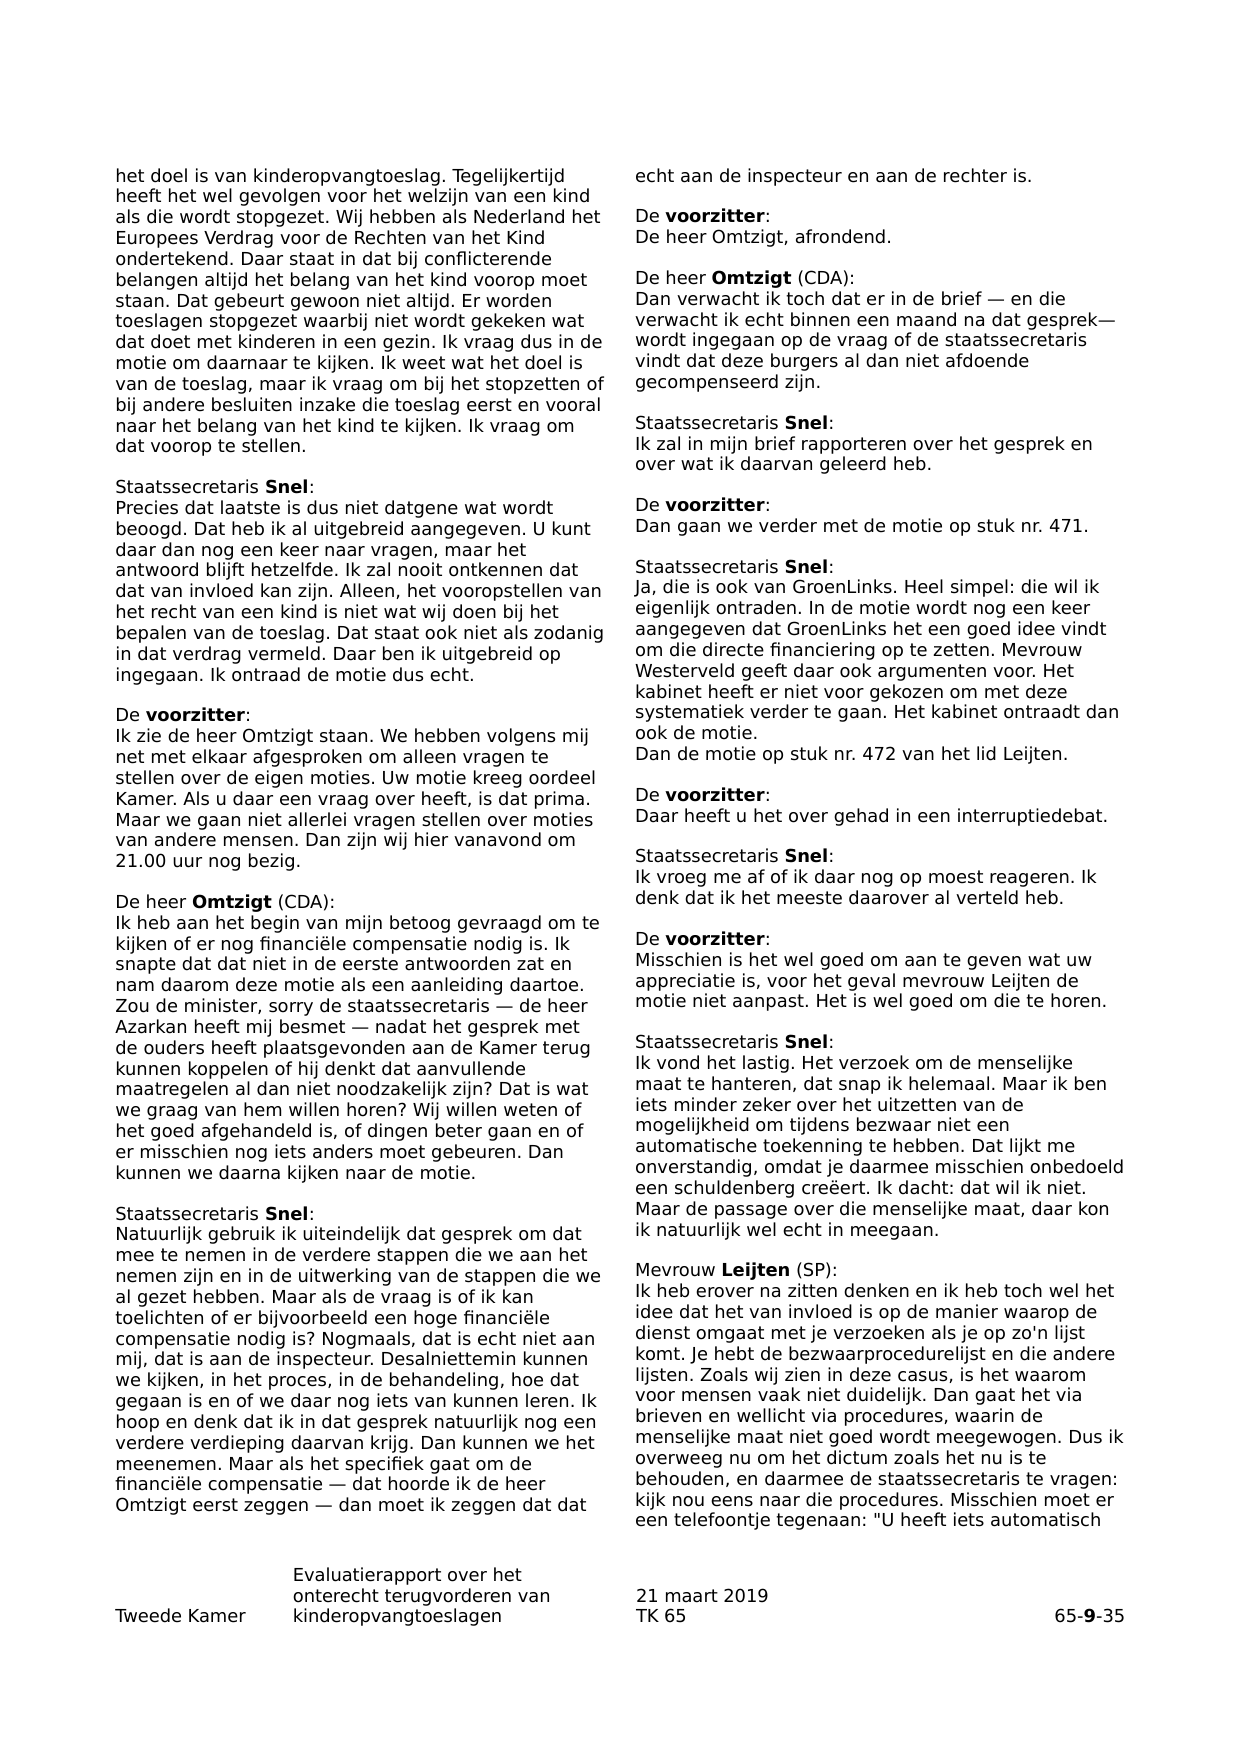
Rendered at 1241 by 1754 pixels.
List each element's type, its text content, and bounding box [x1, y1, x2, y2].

text Ik heb aan het begin van mijn betoog gevraagd om te kijken of er nog financiële compensatie nodig is. Ik snapte dat dat niet in de eerste antwoorden zat en nam daarom deze motie als een aanleiding daartoe. Zou de minister, sorry de staatssecretaris — de heer Azarkan heeft mij besmet — nadat het gesprek met de ouders heeft plaatsgevonden aan de Kamer terug kunnen koppelen of hij denkt dat aanvullende maatregelen al dan niet noodzakelijk zijn? Dat is wat we graag van hem willen horen? Wij willen weten of het goed afgehandeld is, of dingen beter gaan en of er misschien nog iets anders moet gebeuren. Dan kunnen we daarna kijken naar de motie. [115, 912, 605, 1183]
text Ik heb erover na zitten denken en ik heb toch wel het idee dat het van invloed is op de manier waarop de dienst omgaat met je verzoeken als je op zo'n lijst komt. Je hebt de bezwaarprocedurelijst en die andere lijsten. Zoals wij zien in deze casus, is het waarom voor mensen vaak niet duidelijk. Dan gaat het via brieven en wellicht via procedures, waarin de menselijke maat niet goed wordt meegewogen. Dus ik overweeg nu om het dictum zoals het nu is te behouden, en daarmee de staatssecretaris te vragen: kijk nou eens naar die procedures. Misschien moet er een telefoontje tegenaan: "U heeft iets automatisch [635, 1281, 1125, 1531]
text Misschien is het wel goed om aan te geven wat uw appreciatie is, voor het geval mevrouw Leijten de motie niet aanpast. Het is wel goed om die te horen. [635, 949, 1125, 1012]
text De heer Omtzigt (CDA): [635, 268, 1125, 288]
text De heer Omtzigt, afrondend. [635, 227, 1125, 248]
text echt aan de inspecteur en aan de rechter is. [635, 165, 1125, 186]
text Staatssecretaris Snel: [115, 477, 605, 498]
text Staatssecretaris Snel: [635, 557, 1125, 577]
text Staatssecretaris Snel: [115, 1203, 605, 1224]
text Ik vroeg me af of ik daar nog op moest reageren. Ik denk dat ik het meeste daarover al verteld heb. [635, 867, 1125, 909]
text het doel is van kinderopvangtoeslag. Tegelijkertijd heeft het wel gevolgen voor het welzijn van een kind als die wordt stopgezet. Wij hebben als Nederland het Europees Verdrag voor de Rechten van het Kind ondertekend. Daar staat in dat bij conflicterende belangen altijd het belang van het kind voorop moet staan. Dat gebeurt gewoon niet altijd. Er worden toeslagen stopgezet waarbij niet wordt gekeken wat dat doet met kinderen in een gezin. Ik vraag dus in de motie om daarnaar te kijken. Ik weet wat het doel is van de toeslag, maar ik vraag om bij het stopzetten of bij andere besluiten inzake die toeslag eerst en vooral naar het belang van het kind te kijken. Ik vraag om dat voorop te stellen. [115, 165, 605, 457]
text Dan de motie op stuk nr. 472 van het lid Leijten. [635, 744, 1125, 765]
text De voorzitter: [115, 705, 605, 726]
text De voorzitter: [635, 785, 1125, 806]
text Staatssecretaris Snel: [635, 413, 1125, 433]
text Dan verwacht ik toch dat er in de brief — en die verwacht ik echt binnen een maand na dat gesprek— wordt ingegaan op de vraag of de staatssecretaris vindt dat deze burgers al dan niet afdoende gecompenseerd zijn. [635, 288, 1125, 393]
text De heer Omtzigt (CDA): [115, 892, 605, 912]
text Ik vond het lastig. Het verzoek om de menselijke maat te hanteren, dat snap ik helemaal. Maar ik ben iets minder zeker over het uitzetten van de mogelijkheid om tijdens bezwaar niet een automatische toekenning te hebben. Dat lijkt me onverstandig, omdat je daarmee misschien onbedoeld een schuldenberg creëert. Ik dacht: dat wil ik niet. Maar de passage over die menselijke maat, daar kon ik natuurlijk wel echt in meegaan. [635, 1053, 1125, 1240]
text De voorzitter: [635, 929, 1125, 949]
text De voorzitter: [635, 495, 1125, 516]
text Natuurlijk gebruik ik uiteindelijk dat gesprek om dat mee te nemen in de verdere stappen die we aan het nemen zijn en in de uitwerking van de stappen die we al gezet hebben. Maar als de vraag is of ik kan toelichten of er bijvoorbeeld een hoge financiële compensatie nodig is? Nogmaals, dat is echt niet aan mij, dat is aan de inspecteur. Desalniettemin kunnen we kijken, in het proces, in de behandeling, hoe dat gegaan is en of we daar nog iets van kunnen leren. Ik hoop en denk dat ik in dat gesprek natuurlijk nog een verdere verdieping daarvan krijg. Dan kunnen we het meenemen. Maar als het specifiek gaat om de financiële compensatie — dat hoorde ik de heer Omtzigt eerst zeggen — dan moet ik zeggen dat dat [115, 1224, 605, 1516]
text Precies dat laatste is dus niet datgene wat wordt beoogd. Dat heb ik al uitgebreid aangegeven. U kunt daar dan nog een keer naar vragen, maar het antwoord blijft hetzelfde. Ik zal nooit ontkennen dat dat van invloed kan zijn. Alleen, het vooropstellen van het recht van een kind is niet wat wij doen bij het bepalen van de toeslag. Dat staat ook niet als zodanig in dat verdrag vermeld. Daar ben ik uitgebreid op ingegaan. Ik ontraad de motie dus echt. [115, 498, 605, 685]
text Ja, die is ook van GroenLinks. Heel simpel: die wil ik eigenlijk ontraden. In de motie wordt nog een keer aangegeven dat GroenLinks het een goed idee vindt om die directe financiering op te zetten. Mevrouw Westerveld geeft daar ook argumenten voor. Het kabinet heeft er niet voor gekozen om met deze systematiek verder te gaan. Het kabinet ontraadt dan ook de motie. [635, 577, 1125, 744]
text Dan gaan we verder met de motie op stuk nr. 471. [635, 516, 1125, 537]
text De voorzitter: [635, 206, 1125, 227]
text Daar heeft u het over gehad in een interruptiedebat. [635, 806, 1125, 826]
text Mevrouw Leijten (SP): [635, 1260, 1125, 1281]
text Ik zie de heer Omtzigt staan. We hebben volgens mij net met elkaar afgesproken om alleen vragen te stellen over de eigen moties. Uw motie kreeg oordeel Kamer. Als u daar een vraag over heeft, is dat prima. Maar we gaan niet allerlei vragen stellen over moties van andere mensen. Dan zijn wij hier vanavond om 21.00 uur nog bezig. [115, 726, 605, 872]
text Staatssecretaris Snel: [635, 1032, 1125, 1053]
text Staatssecretaris Snel: [635, 846, 1125, 867]
text Ik zal in mijn brief rapporteren over het gesprek en over wat ik daarvan geleerd heb. [635, 433, 1125, 475]
